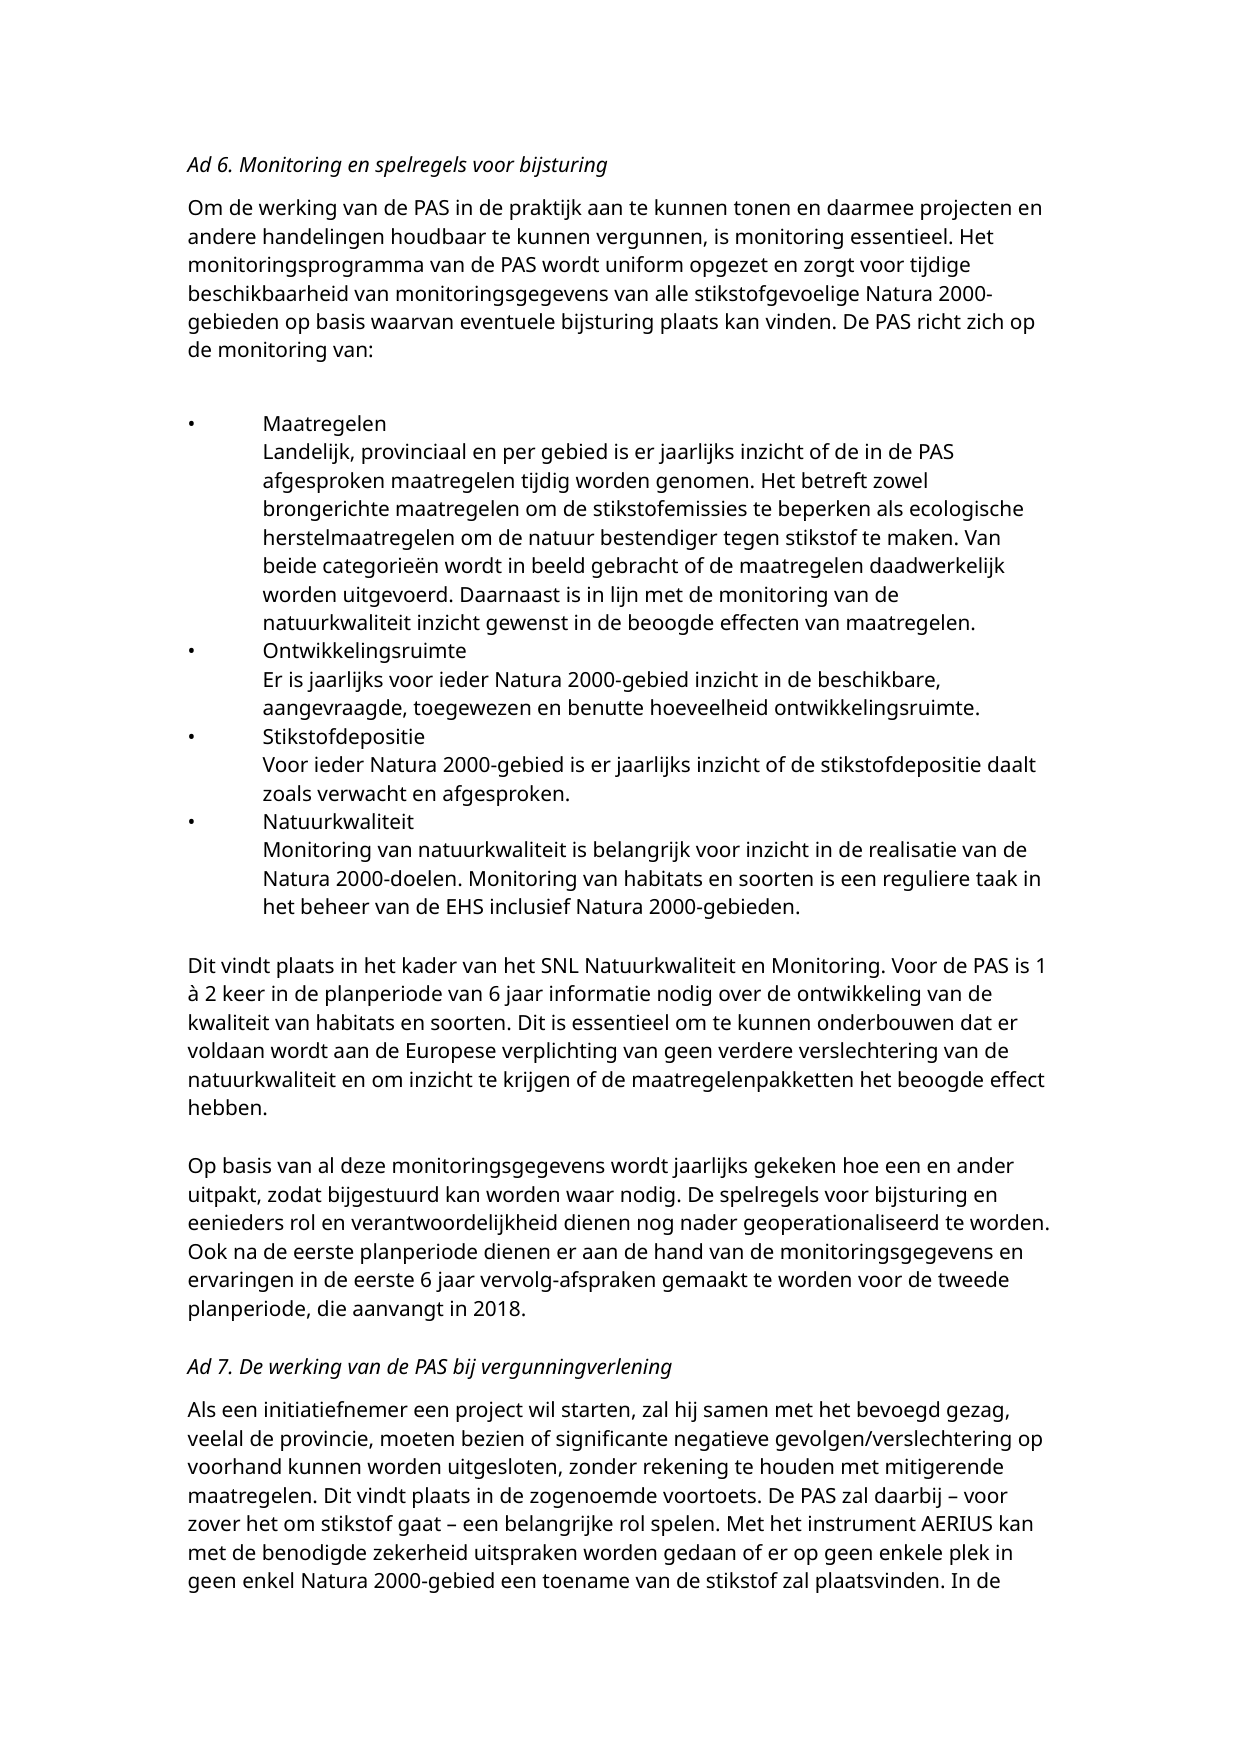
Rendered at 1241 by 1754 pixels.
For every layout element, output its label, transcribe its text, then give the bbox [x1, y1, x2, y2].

text Dit vindt plaats in het kader van het SNL Natuurkwaliteit en Monitoring. Voor de PAS is 1 à 2 keer in de planperiode van 6 jaar informatie nodig over de ontwikkeling van de kwaliteit van habitats en soorten. Dit is essentieel om te kunnen onderbouwen dat er voldaan wordt aan de Europese verplichting van geen verdere verslechtering van de natuurkwaliteit en om inzicht te krijgen of de maatregelenpakketten het beoogde effect hebben. [187, 951, 1053, 1122]
list Stikstofdepositie [187, 722, 1053, 750]
text Als een initiatiefnemer een project wil starten, zal hij samen met het bevoegd gezag, veelal de provincie, moeten bezien of significante negatieve gevolgen/verslechtering op voorhand kunnen worden uitgesloten, zonder rekening te houden met mitigerende maatregelen. Dit vindt plaats in de zogenoemde voortoets. De PAS zal daarbij – voor zover het om stikstof gaat – een belangrijke rol spelen. Met het instrument AERIUS kan met de benodigde zekerheid uitspraken worden gedaan of er op geen enkele plek in geen enkel Natura 2000-gebied een toename van de stikstof zal plaatsvinden. In de [187, 1396, 1053, 1595]
list Voor ieder Natura 2000-gebied is er jaarlijks inzicht of de stikstofdepositie daalt zoals verwacht en afgesproken. [187, 750, 1053, 807]
text Ad 6. Monitoring en spelregels voor bijsturing [187, 150, 1053, 178]
text Om de werking van de PAS in de praktijk aan te kunnen tonen en daarmee projecten en andere handelingen houdbaar te kunnen vergunnen, is monitoring essentieel. Het monitoringsprogramma van de PAS wordt uniform opgezet en zorgt voor tijdige beschikbaarheid van monitoringsgegevens van alle stikstofgevoelige Natura 2000-gebieden op basis waarvan eventuele bijsturing plaats kan vinden. De PAS richt zich op de monitoring van: [187, 193, 1053, 364]
text Op basis van al deze monitoringsgegevens wordt jaarlijks gekeken hoe een en ander uitpakt, zodat bijgestuurd kan worden waar nodig. De spelregels voor bijsturing en eenieders rol en verantwoordelijkheid dienen nog nader geoperationaliseerd te worden. Ook na de eerste planperiode dienen er aan de hand van de monitoringsgegevens en ervaringen in de eerste 6 jaar vervolg-afspraken gemaakt te worden voor de tweede planperiode, die aanvangt in 2018. [187, 1152, 1053, 1322]
text Ad 7. De werking van de PAS bij vergunningverlening [187, 1352, 1053, 1381]
list Monitoring van natuurkwaliteit is belangrijk voor inzicht in de realisatie van de Natura 2000-doelen. Monitoring van habitats en soorten is een reguliere taak in het beheer van de EHS inclusief Natura 2000-gebieden. [187, 836, 1053, 921]
list Natuurkwaliteit [187, 807, 1053, 836]
list Er is jaarlijks voor ieder Natura 2000-gebied inzicht in de beschikbare, aangevraagde, toegewezen en benutte hoeveelheid ontwikkelingsruimte. [187, 665, 1053, 722]
list Landelijk, provinciaal en per gebied is er jaarlijks inzicht of de in de PAS afgesproken maatregelen tijdig worden genomen. Het betreft zowel brongerichte maatregelen om de stikstofemissies te beperken als ecologische herstelmaatregelen om de natuur bestendiger tegen stikstof te maken. Van beide categorieën wordt in beeld gebracht of de maatregelen daadwerkelijk worden uitgevoerd. Daarnaast is in lijn met de monitoring van de natuurkwaliteit inzicht gewenst in de beoogde effecten van maatregelen. [187, 437, 1053, 637]
list Maatregelen [187, 409, 1053, 437]
list Ontwikkelingsruimte [187, 637, 1053, 665]
